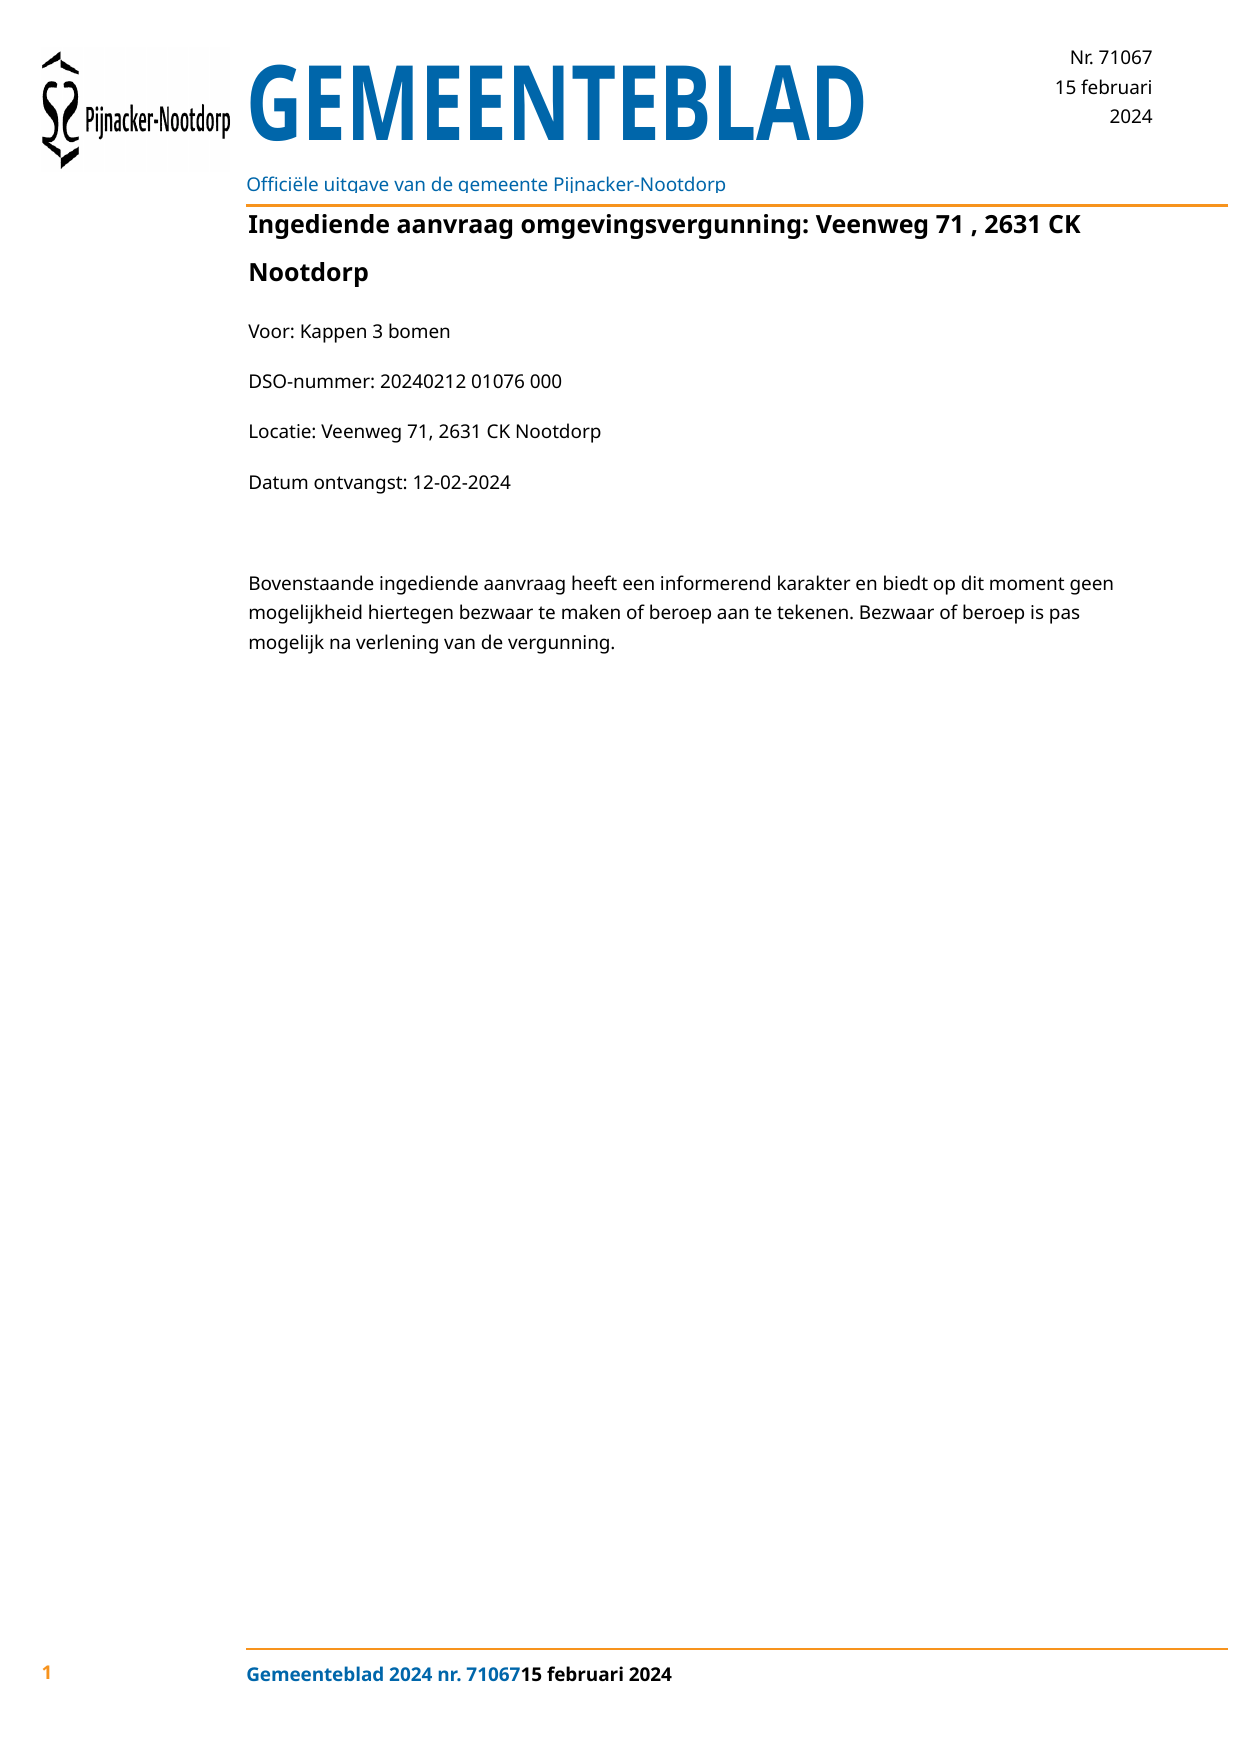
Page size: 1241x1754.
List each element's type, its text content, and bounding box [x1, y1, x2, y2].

text DSO-nummer: 20240212 01076 000 [248, 368, 1152, 394]
text Ingediende aanvraag omgevingsvergunning: Veenweg 71 , 2631 CK Nootdorp [248, 207, 1152, 288]
text Bovenstaande ingediende aanvraag heeft een informerend karakter en biedt op dit moment geen mogelijkheid hiertegen bezwaar te maken of beroep aan te tekenen. Bezwaar of beroep is pas mogelijk na verlening van de vergunning. [248, 570, 1152, 655]
text Datum ontvangst: 12-02-2024 [248, 469, 1152, 495]
text Voor: Kappen 3 bomen [248, 318, 1152, 344]
text Locatie: Veenweg 71, 2631 CK Nootdorp [248, 419, 1152, 444]
picture [41, 47, 231, 172]
